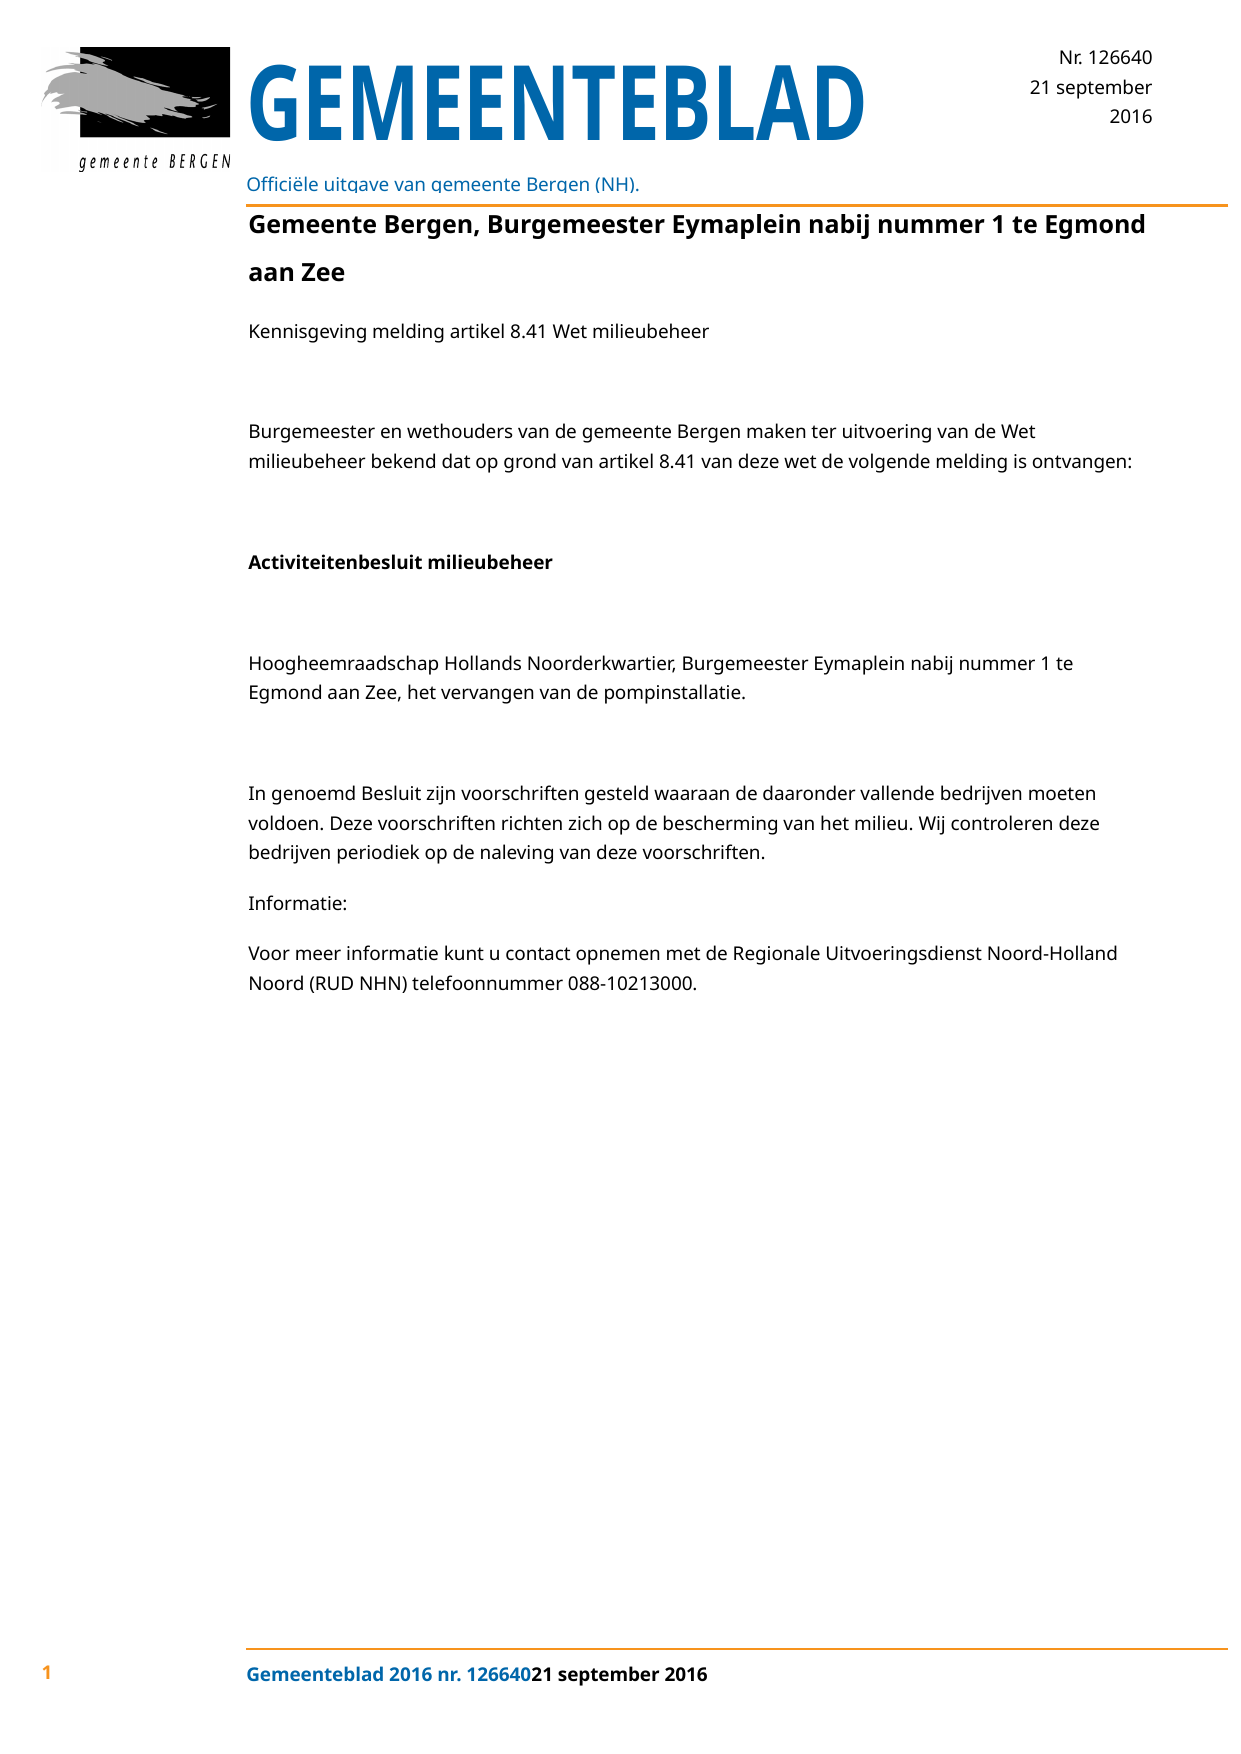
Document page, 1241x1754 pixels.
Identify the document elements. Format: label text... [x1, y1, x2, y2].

text Burgemeester en wethouders van de gemeente Bergen maken ter uitvoering van de Wet milieubeheer bekend dat op grond van artikel 8.41 van deze wet de volgende melding is ontvangen: [248, 419, 1152, 474]
text Activiteitenbesluit milieubeheer [248, 549, 1152, 575]
picture [41, 47, 231, 172]
text In genoemd Besluit zijn voorschriften gesteld waaraan de daaronder vallende bedrijven moeten voldoen. Deze voorschriften richten zich op de bescherming van het milieu. Wij controleren deze bedrijven periodiek op de naleving van deze voorschriften. [248, 780, 1152, 865]
text Hoogheemraadschap Hollands Noorderkwartier, Burgemeester Eymaplein nabij nummer 1 te Egmond aan Zee, het vervangen van de pompinstallatie. [248, 650, 1152, 705]
text Voor meer informatie kunt u contact opnemen met de Regionale Uitvoeringsdienst Noord-Holland Noord (RUD NHN) telefoonnummer 088-10213000. [248, 940, 1152, 996]
text Informatie: [248, 890, 1152, 916]
text Kennisgeving melding artikel 8.41 Wet milieubeheer [248, 318, 1152, 344]
text Gemeente Bergen, Burgemeester Eymaplein nabij nummer 1 te Egmond aan Zee [248, 207, 1152, 288]
